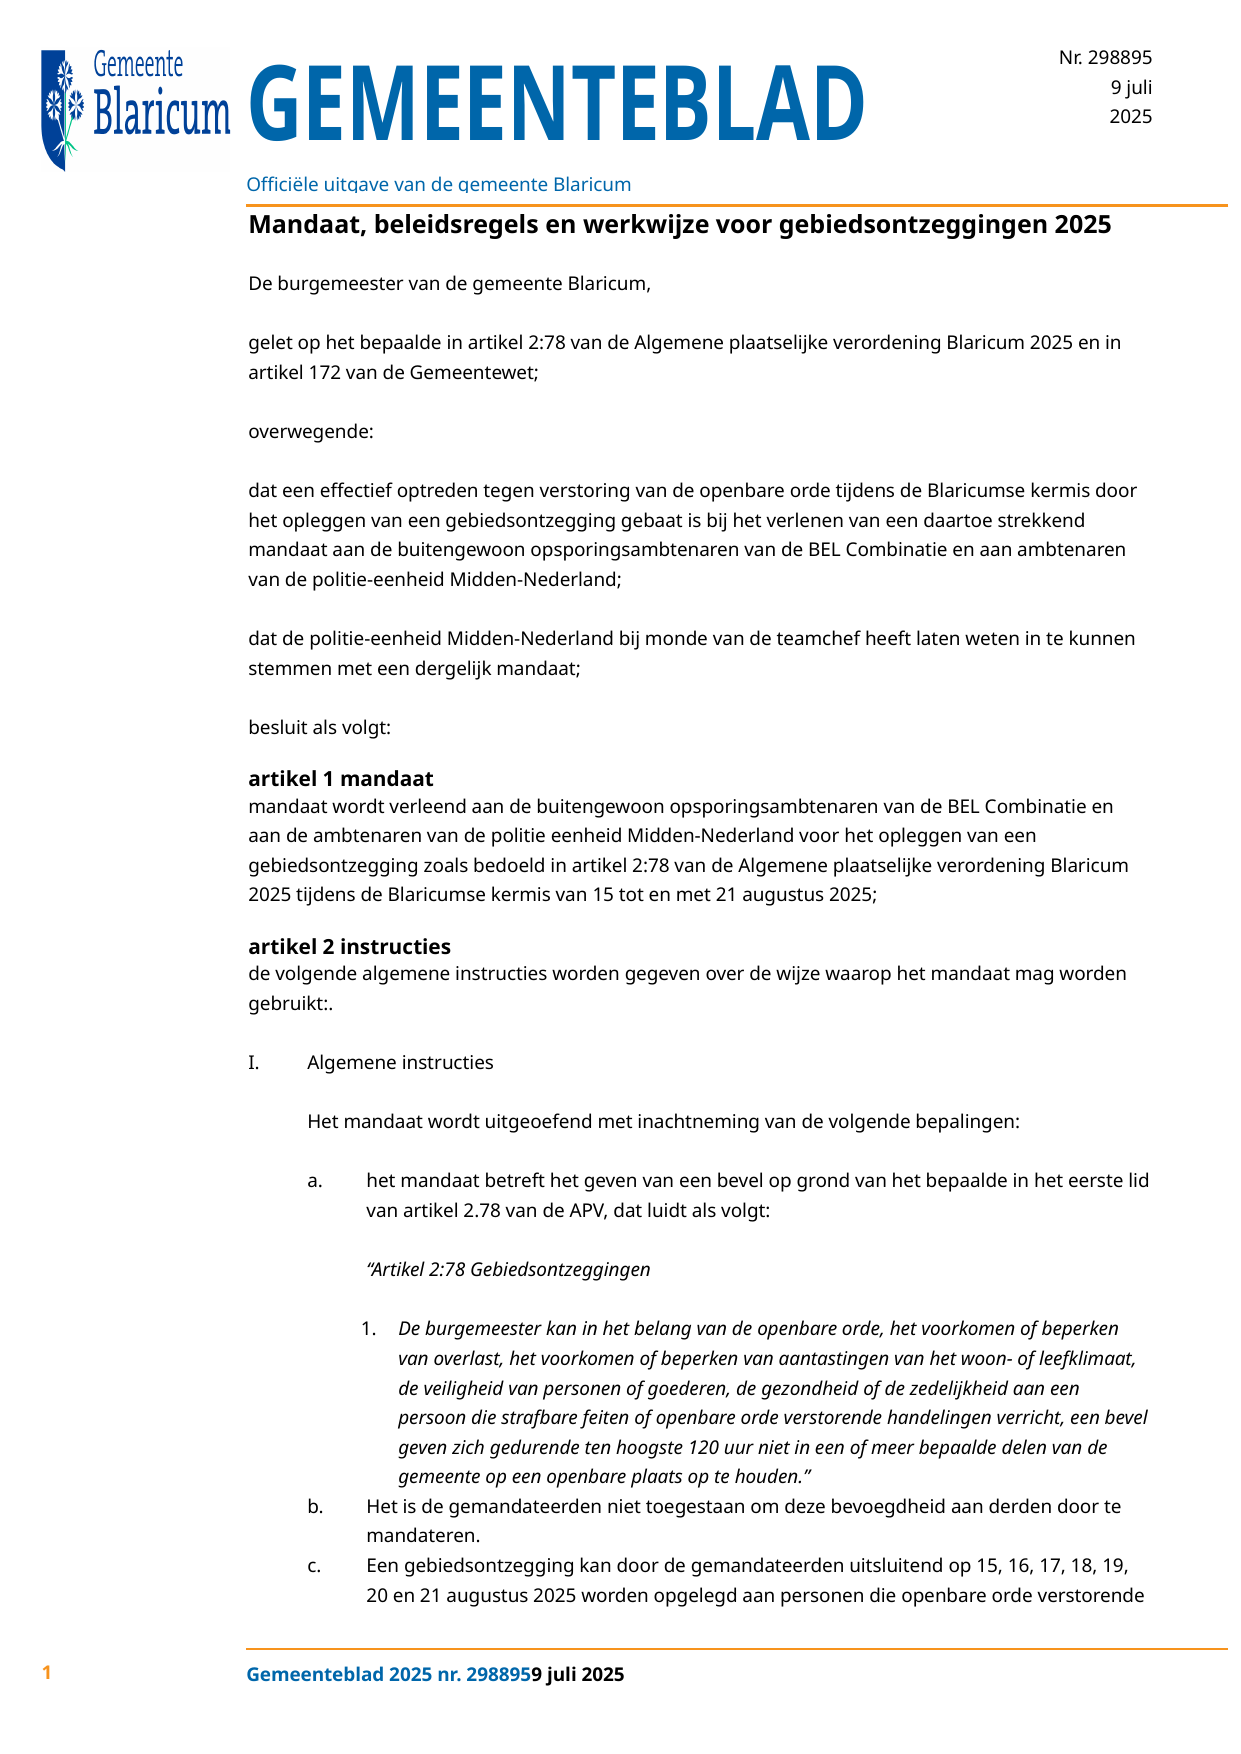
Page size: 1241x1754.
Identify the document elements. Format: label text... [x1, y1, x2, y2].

list Een gebiedsontzegging kan door de gemandateerden uitsluitend op 15, 16, 17, 18, 19, 20 en 21 augustus 2025 worden opgelegd aan personen die openbare orde verstorende [307, 1552, 1152, 1607]
list het mandaat betreft het geven van een bevel op grond van het bepaalde in het eerste lid van artikel 2.78 van de APV, dat luidt als volgt: [307, 1168, 1152, 1223]
text gelet op het bepaalde in artikel 2:78 van de Algemene plaatselijke verordening Blaricum 2025 en in artikel 172 van de Gemeentewet; [248, 329, 1152, 385]
text dat een effectief optreden tegen verstoring van de openbare orde tijdens de Blaricumse kermis door het opleggen van een gebiedsontzegging gebaat is bij het verlenen van een daartoe strekkend mandaat aan de buitengewoon opsporingsambtenaren van de BEL Combinatie en aan ambtenaren van de politie-eenheid Midden-Nederland; [248, 477, 1152, 592]
text overwegende: [248, 418, 1152, 444]
text artikel 2 instructies [248, 932, 1152, 961]
picture [41, 47, 231, 172]
text Mandaat, beleidsregels en werkwijze voor gebiedsontzeggingen 2025 [248, 207, 1152, 241]
text dat de politie-eenheid Midden-Nederland bij monde van de teamchef heeft laten weten in te kunnen stemmen met een dergelijk mandaat; [248, 625, 1152, 681]
list De burgemeester kan in het belang van de openbare orde, het voorkomen of beperken van overlast, het voorkomen of beperken van aantastingen van het woon- of leefklimaat, de veiligheid van personen of goederen, de gezondheid of de zedelijkheid aan een persoon die strafbare feiten of openbare orde verstorende handelingen verricht, een bevel geven zich gedurende ten hoogste 120 uur niet in een of meer bepaalde delen van de gemeente op een openbare plaats op te houden.” [361, 1316, 1152, 1489]
list “Artikel 2:78 Gebiedsontzeggingen [307, 1256, 1152, 1282]
text De burgemeester van de gemeente Blaricum, [248, 270, 1152, 296]
list Algemene instructies [248, 1049, 1152, 1075]
text de volgende algemene instructies worden gegeven over de wijze waarop het mandaat mag worden gebruikt:. [248, 961, 1152, 1016]
text mandaat wordt verleend aan de buitengewoon opsporingsambtenaren van de BEL Combinatie en aan de ambtenaren van de politie eenheid Midden-Nederland voor het opleggen van een gebiedsontzegging zoals bedoeld in artikel 2:78 van de Algemene plaatselijke verordening Blaricum 2025 tijdens de Blaricumse kermis van 15 tot en met 21 augustus 2025; [248, 793, 1152, 907]
list Het is de gemandateerden niet toegestaan om deze bevoegdheid aan derden door te mandateren. [307, 1493, 1152, 1548]
list Het mandaat wordt uitgeoefend met inachtneming van de volgende bepalingen: [248, 1108, 1152, 1134]
text besluit als volgt: [248, 714, 1152, 740]
text artikel 1 mandaat [248, 764, 1152, 793]
